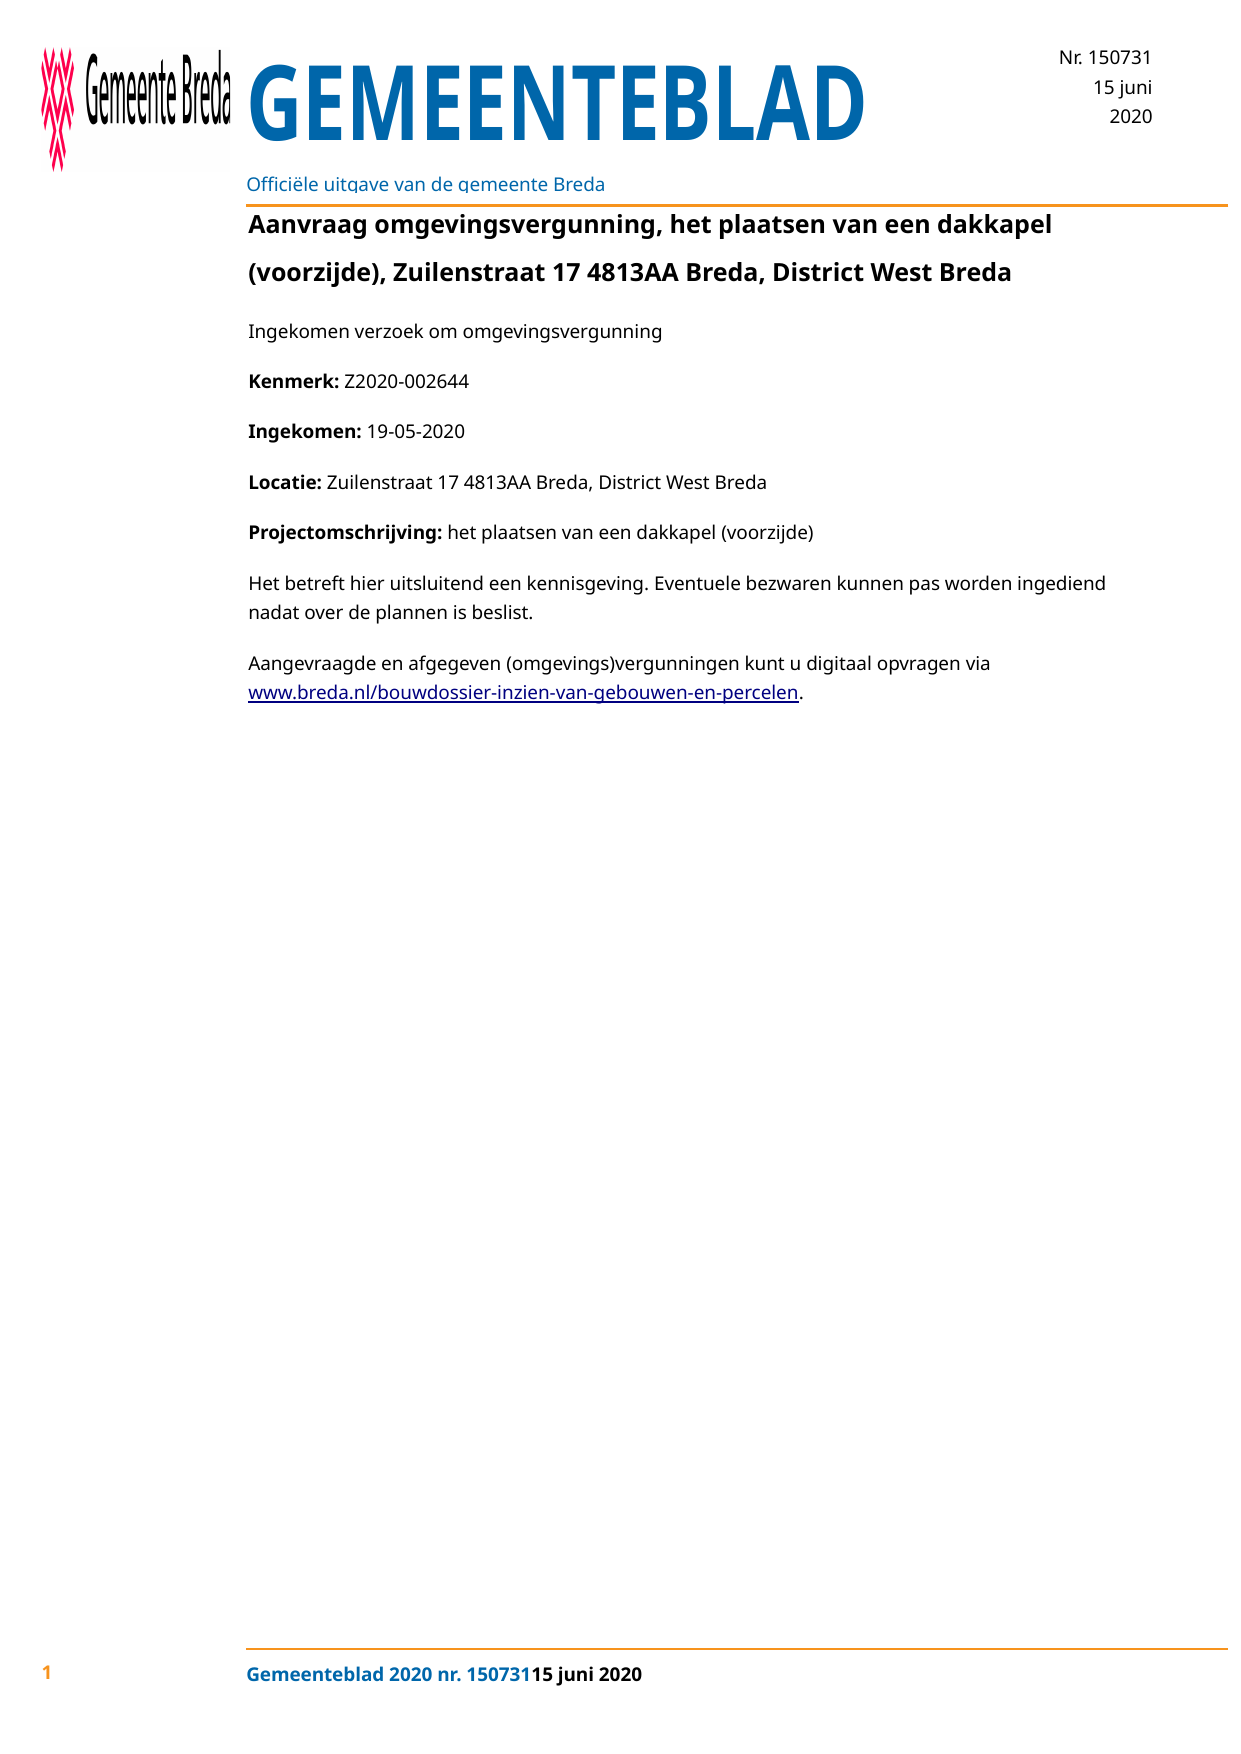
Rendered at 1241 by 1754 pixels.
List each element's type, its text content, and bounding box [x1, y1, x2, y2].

text Locatie: Zuilenstraat 17 4813AA Breda, District West Breda [248, 469, 1152, 495]
text Aangevraagde en afgegeven (omgevings)vergunningen kunt u digitaal opvragen via www.breda.nl/bouwdossier-inzien-van-gebouwen-en-percelen. [248, 650, 1152, 705]
text Ingekomen verzoek om omgevingsvergunning [248, 318, 1152, 344]
text Het betreft hier uitsluitend een kennisgeving. Eventuele bezwaren kunnen pas worden ingediend nadat over de plannen is beslist. [248, 570, 1152, 625]
text Aanvraag omgevingsvergunning, het plaatsen van een dakkapel (voorzijde), Zuilenstraat 17 4813AA Breda, District West Breda [248, 207, 1152, 288]
text Projectomschrijving: het plaatsen van een dakkapel (voorzijde) [248, 519, 1152, 545]
text Ingekomen: 19-05-2020 [248, 419, 1152, 444]
picture [41, 47, 231, 172]
text Kenmerk: Z2020-002644 [248, 368, 1152, 394]
